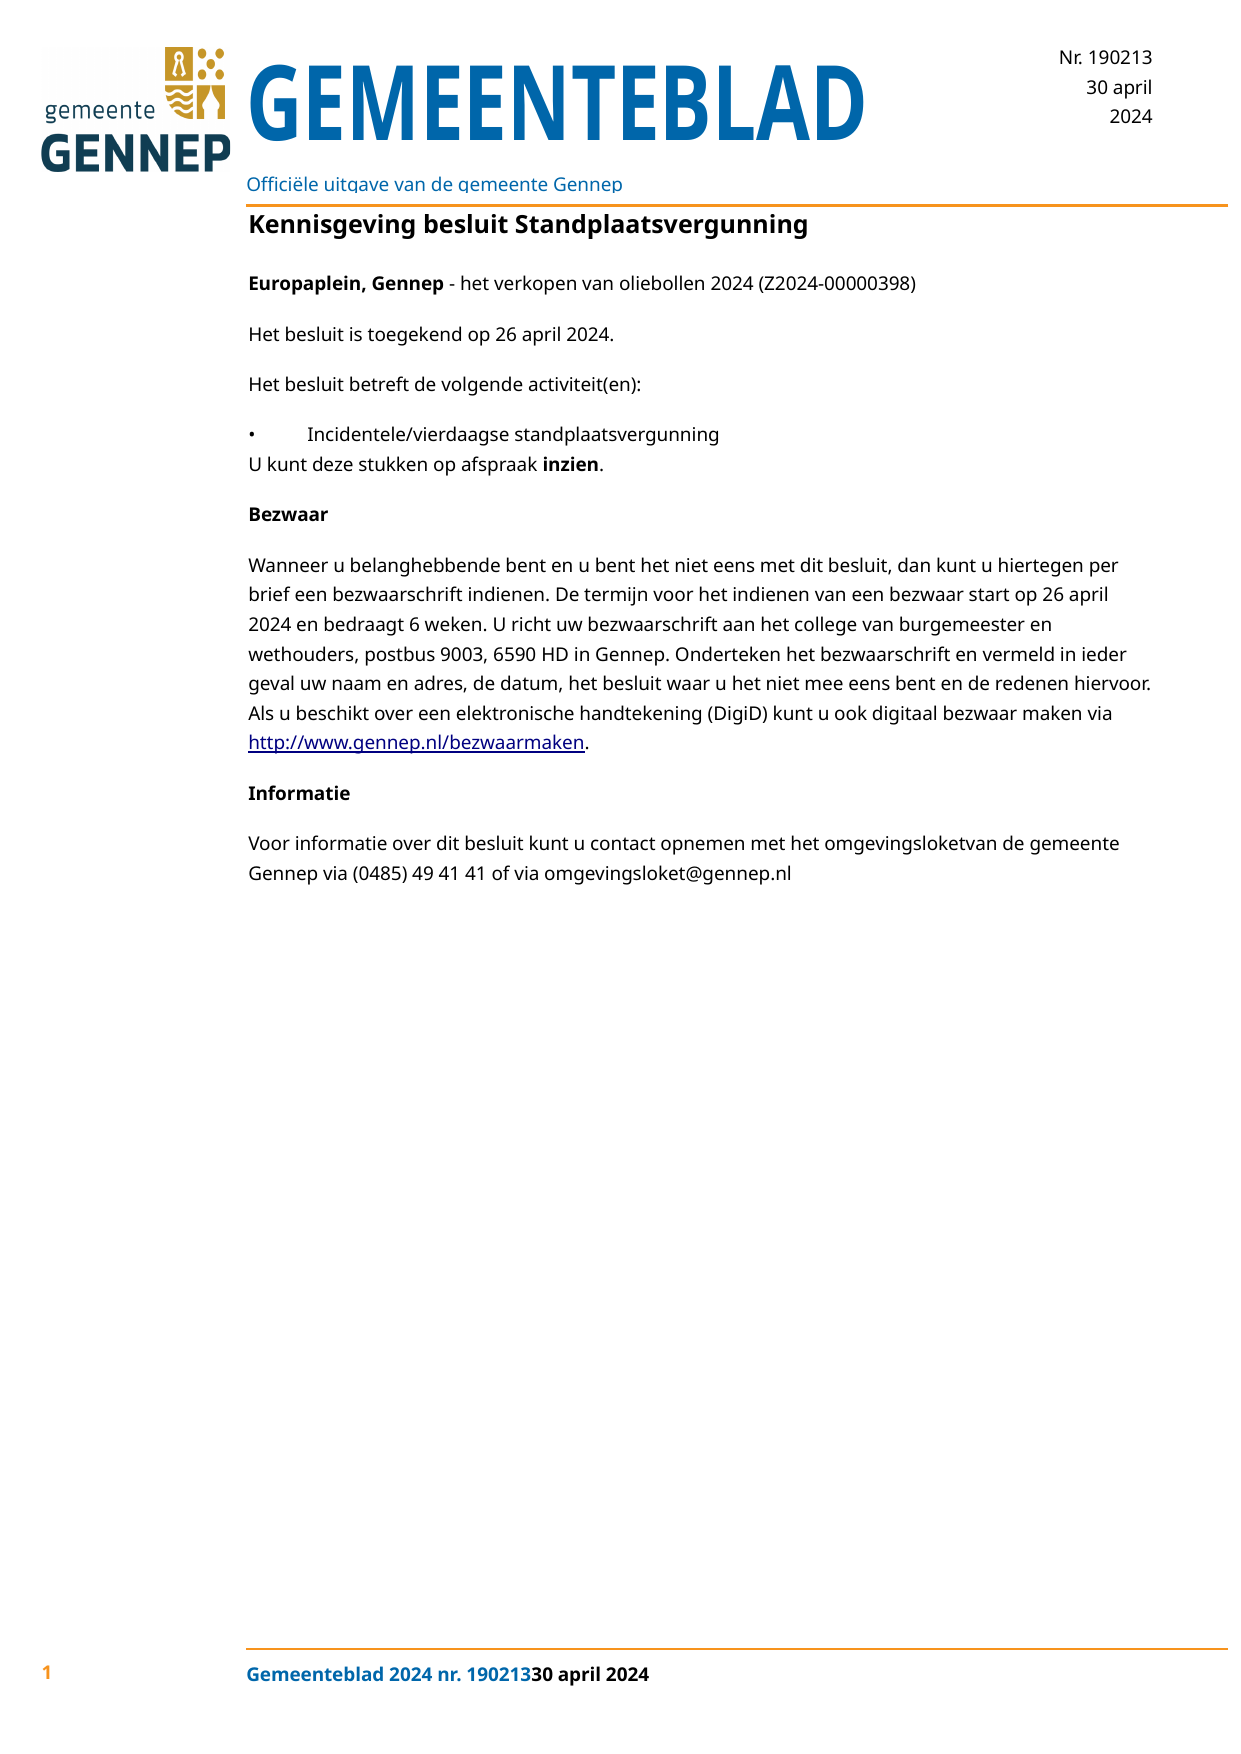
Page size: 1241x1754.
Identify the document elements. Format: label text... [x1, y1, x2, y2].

text Bezwaar [248, 502, 1152, 527]
text Het besluit betreft de volgende activiteit(en): [248, 371, 1152, 397]
text Wanneer u belanghebbende bent en u bent het niet eens met dit besluit, dan kunt u hiertegen per brief een bezwaarschrift indienen. De termijn voor het indienen van een bezwaar start op 26 april 2024 en bedraagt 6 weken. U richt uw bezwaarschrift aan het college van burgemeester en wethouders, postbus 9003, 6590 HD in Gennep. Onderteken het bezwaarschrift en vermeld in ieder geval uw naam en adres, de datum, het besluit waar u het niet mee eens bent en de redenen hiervoor. Als u beschikt over een elektronische handtekening (DigiD) kunt u ook digitaal bezwaar maken via http://www.gennep.nl/bezwaarmaken. [248, 552, 1152, 755]
list Incidentele/vierdaagse standplaatsvergunning [248, 422, 1152, 447]
text Het besluit is toegekend op 26 april 2024. [248, 321, 1152, 346]
text Europaplein, Gennep - het verkopen van oliebollen 2024 (Z2024-00000398) [248, 270, 1152, 296]
text Voor informatie over dit besluit kunt u contact opnemen met het omgevingsloketvan de gemeente Gennep via (0485) 49 41 41 of via omgevingsloket@gennep.nl [248, 830, 1152, 886]
text Informatie [248, 780, 1152, 806]
text U kunt deze stukken op afspraak inzien. [248, 451, 1152, 477]
picture [41, 47, 231, 172]
text Kennisgeving besluit Standplaatsvergunning [248, 207, 1152, 241]
